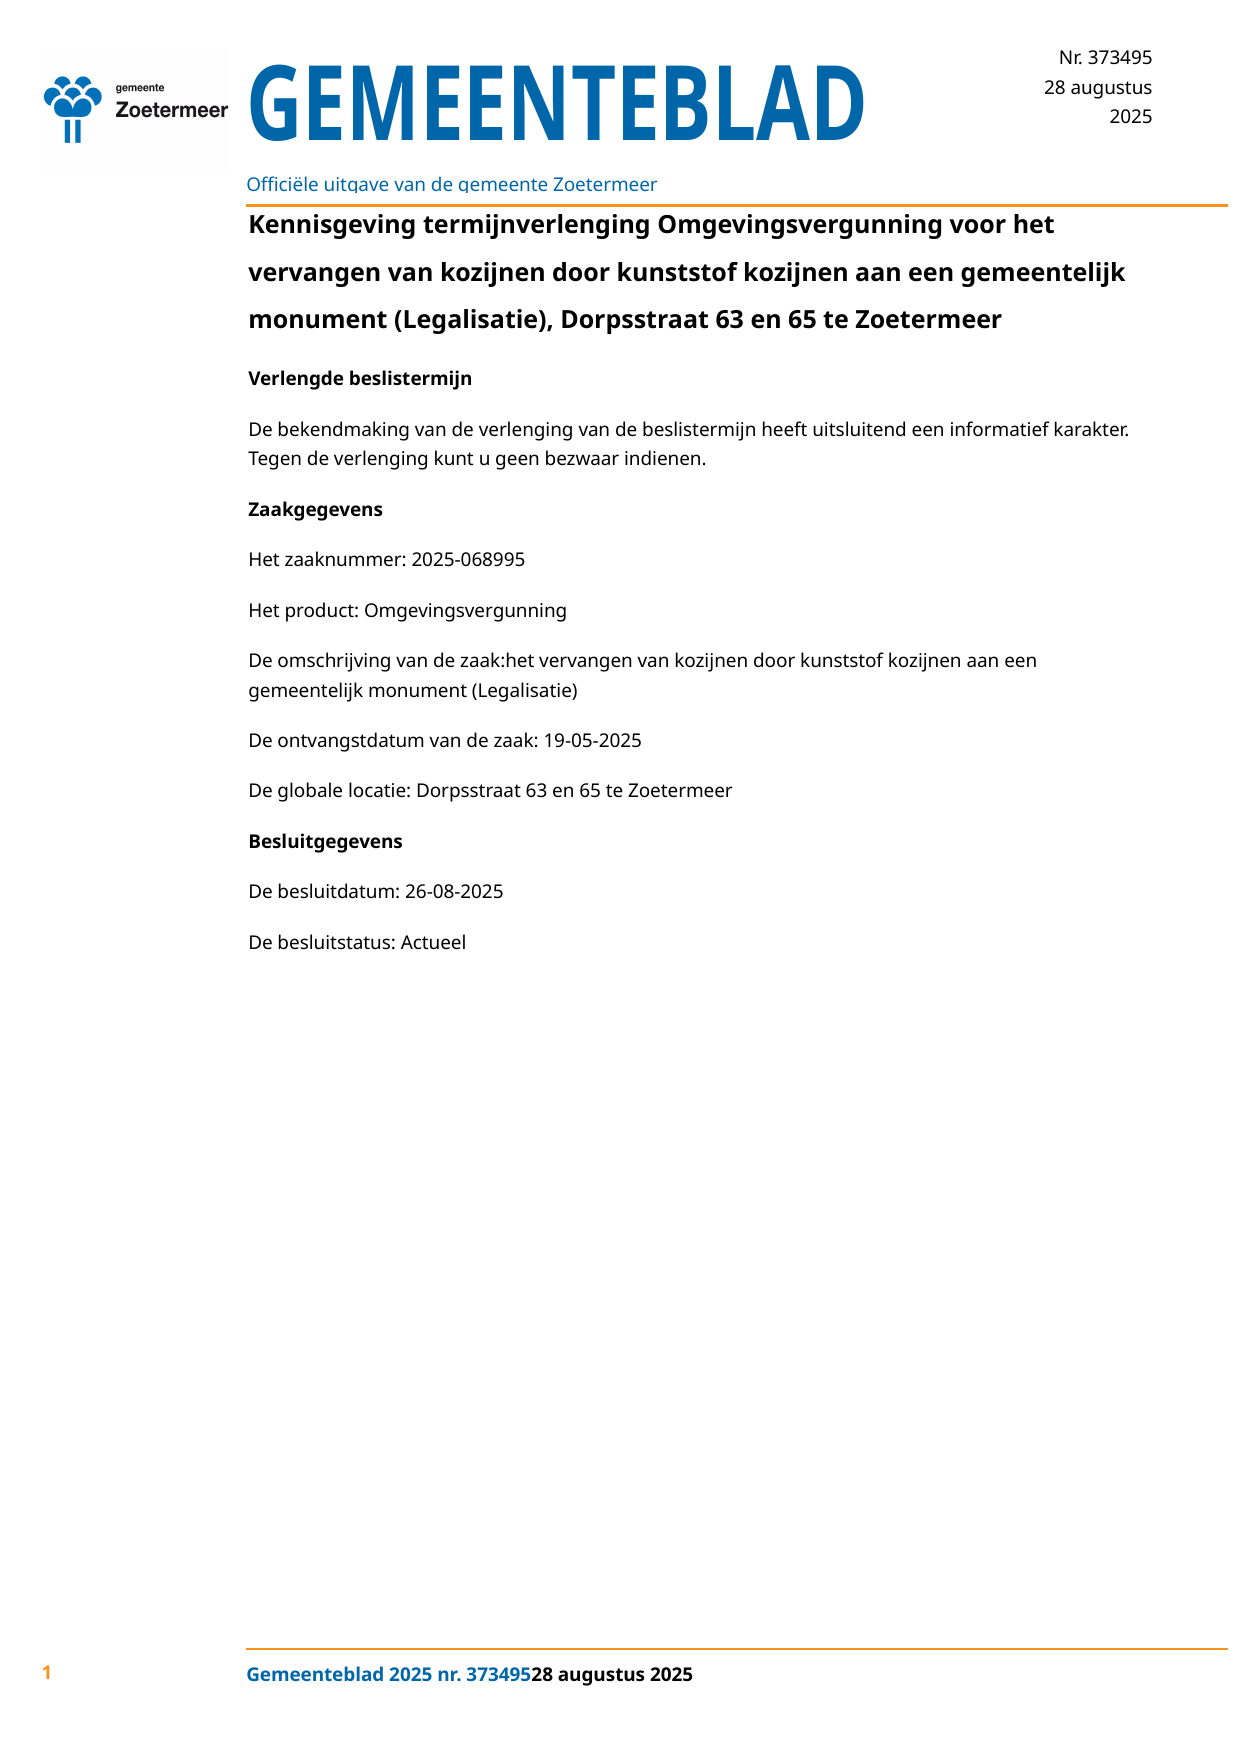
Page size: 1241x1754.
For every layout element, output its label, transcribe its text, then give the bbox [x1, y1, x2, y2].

text Zaakgegevens [248, 496, 1152, 522]
text De besluitstatus: Actueel [248, 929, 1152, 954]
text De globale locatie: Dorpsstraat 63 en 65 te Zoetermeer [248, 778, 1152, 803]
text De omschrijving van de zaak:het vervangen van kozijnen door kunststof kozijnen aan een gemeentelijk monument (Legalisatie) [248, 647, 1152, 702]
text De bekendmaking van de verlenging van de beslistermijn heeft uitsluitend een informatief karakter. Tegen de verlenging kunt u geen bezwaar indienen. [248, 416, 1152, 471]
text Besluitgegevens [248, 828, 1152, 854]
text De ontvangstdatum van de zaak: 19-05-2025 [248, 727, 1152, 753]
text Verlengde beslistermijn [248, 366, 1152, 391]
text Het zaaknummer: 2025-068995 [248, 546, 1152, 572]
text Het product: Omgevingsvergunning [248, 597, 1152, 622]
text Kennisgeving termijnverlenging Omgevingsvergunning voor het vervangen van kozijnen door kunststof kozijnen aan een gemeentelijk monument (Legalisatie), Dorpsstraat 63 en 65 te Zoetermeer [248, 207, 1152, 336]
picture [41, 47, 231, 172]
text De besluitdatum: 26-08-2025 [248, 878, 1152, 904]
